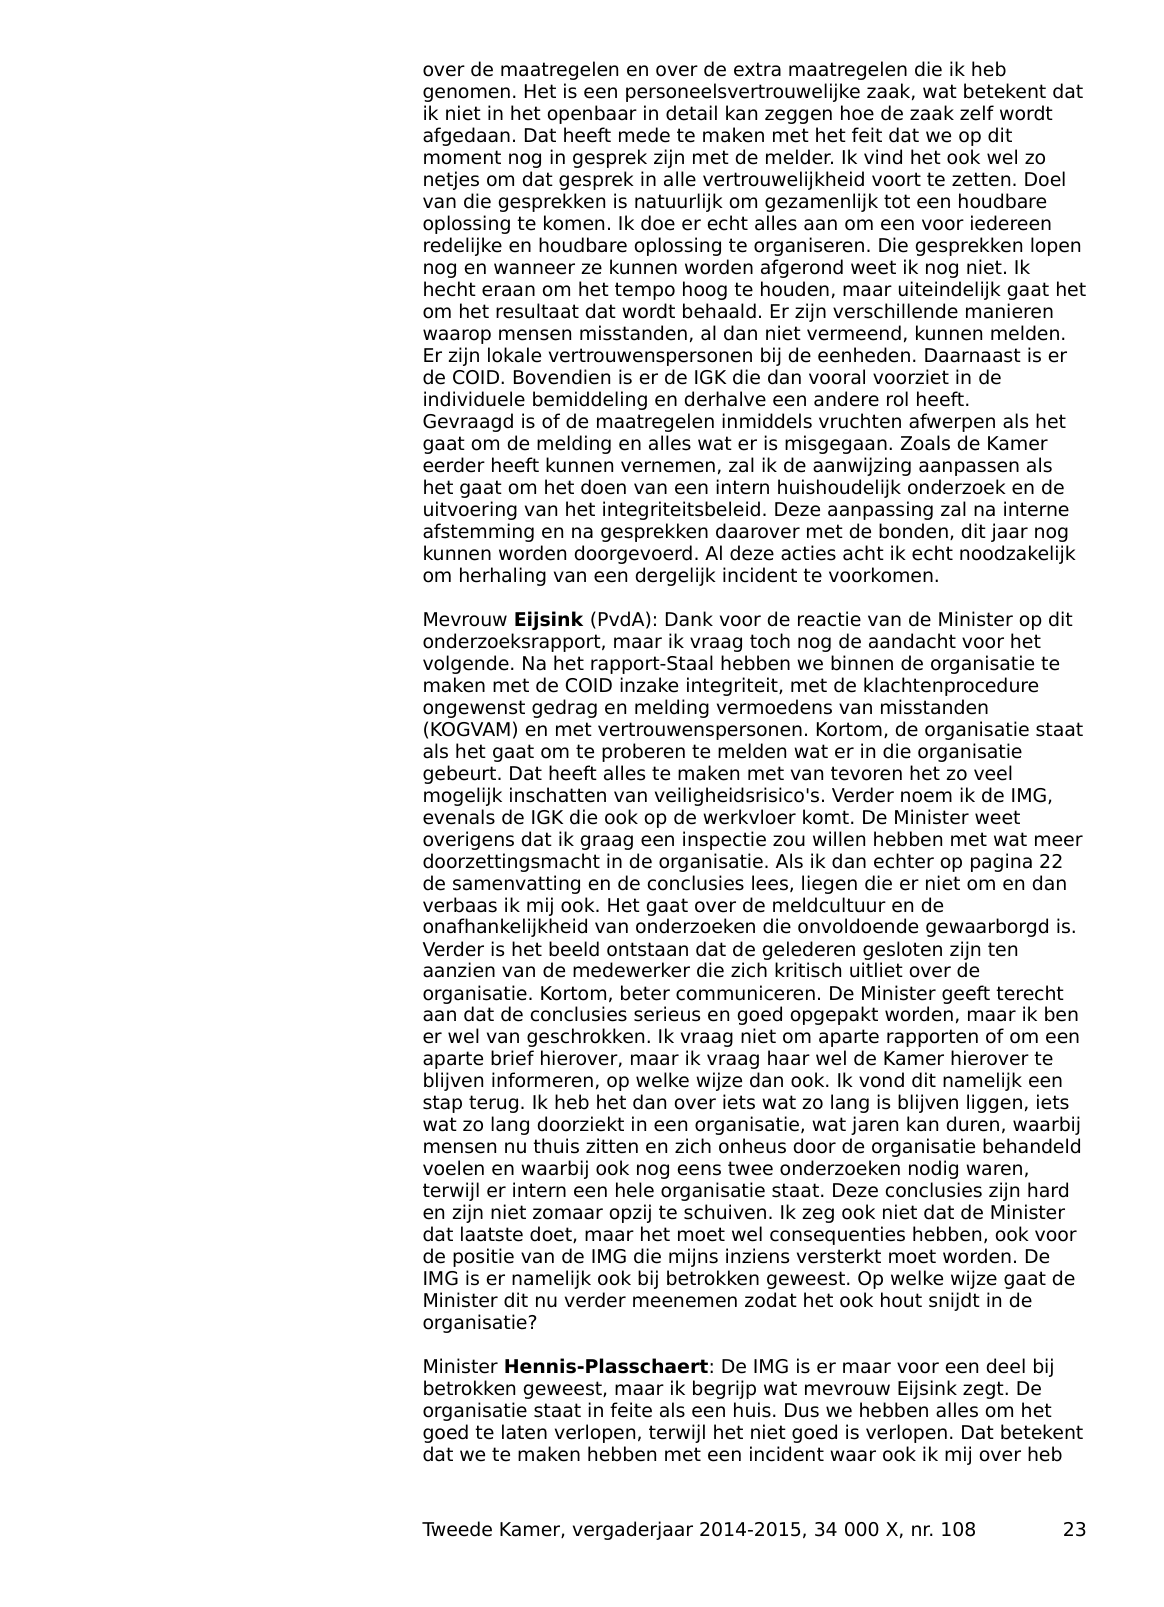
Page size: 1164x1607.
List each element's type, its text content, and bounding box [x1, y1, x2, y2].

text over de maatregelen en over de extra maatregelen die ik heb genomen. Het is een personeelsvertrouwelijke zaak, wat betekent dat ik niet in het openbaar in detail kan zeggen hoe de zaak zelf wordt afgedaan. Dat heeft mede te maken met het feit dat we op dit moment nog in gesprek zijn met de melder. Ik vind het ook wel zo netjes om dat gesprek in alle vertrouwelijkheid voort te zetten. Doel van die gesprekken is natuurlijk om gezamenlijk tot een houdbare oplossing te komen. Ik doe er echt alles aan om een voor iedereen redelijke en houdbare oplossing te organiseren. Die gesprekken lopen nog en wanneer ze kunnen worden afgerond weet ik nog niet. Ik hecht eraan om het tempo hoog te houden, maar uiteindelijk gaat het om het resultaat dat wordt behaald. Er zijn verschillende manieren waarop mensen misstanden, al dan niet vermeend, kunnen melden. Er zijn lokale vertrouwenspersonen bij de eenheden. Daarnaast is er de COID. Bovendien is er de IGK die dan vooral voorziet in de individuele bemiddeling en derhalve een andere rol heeft. [422, 59, 1087, 411]
text Minister Hennis-Plasschaert: De IMG is er maar voor een deel bij betrokken geweest, maar ik begrijp wat mevrouw Eijsink zegt. De organisatie staat in feite als een huis. Dus we hebben alles om het goed te laten verlopen, terwijl het niet goed is verlopen. Dat betekent dat we te maken hebben met een incident waar ook ik mij over heb [422, 1356, 1087, 1466]
text Mevrouw Eijsink (PvdA): Dank voor de reactie van de Minister op dit onderzoeksrapport, maar ik vraag toch nog de aandacht voor het volgende. Na het rapport-Staal hebben we binnen de organisatie te maken met de COID inzake integriteit, met de klachtenprocedure ongewenst gedrag en melding vermoedens van misstanden (KOGVAM) en met vertrouwenspersonen. Kortom, de organisatie staat als het gaat om te proberen te melden wat er in die organisatie gebeurt. Dat heeft alles te maken met van tevoren het zo veel mogelijk inschatten van veiligheidsrisico's. Verder noem ik de IMG, evenals de IGK die ook op de werkvloer komt. De Minister weet overigens dat ik graag een inspectie zou willen hebben met wat meer doorzettingsmacht in de organisatie. Als ik dan echter op pagina 22 de samenvatting en de conclusies lees, liegen die er niet om en dan verbaas ik mij ook. Het gaat over de meldcultuur en de onafhankelijkheid van onderzoeken die onvoldoende gewaarborgd is. Verder is het beeld ontstaan dat de gelederen gesloten zijn ten aanzien van de medewerker die zich kritisch uitliet over de organisatie. Kortom, beter communiceren. De Minister geeft terecht aan dat de conclusies serieus en goed opgepakt worden, maar ik ben er wel van geschrokken. Ik vraag niet om aparte rapporten of om een aparte brief hierover, maar ik vraag haar wel de Kamer hierover te blijven informeren, op welke wijze dan ook. Ik vond dit namelijk een stap terug. Ik heb het dan over iets wat zo lang is blijven liggen, iets wat zo lang doorziekt in een organisatie, wat jaren kan duren, waarbij mensen nu thuis zitten en zich onheus door de organisatie behandeld voelen en waarbij ook nog eens twee onderzoeken nodig waren, terwijl er intern een hele organisatie staat. Deze conclusies zijn hard en zijn niet zomaar opzij te schuiven. Ik zeg ook niet dat de Minister dat laatste doet, maar het moet wel consequenties hebben, ook voor de positie van de IMG die mijns inziens versterkt moet worden. De IMG is er namelijk ook bij betrokken geweest. Op welke wijze gaat de Minister dit nu verder meenemen zodat het ook hout snijdt in de organisatie? [422, 609, 1087, 1334]
text Gevraagd is of de maatregelen inmiddels vruchten afwerpen als het gaat om de melding en alles wat er is misgegaan. Zoals de Kamer eerder heeft kunnen vernemen, zal ik de aanwijzing aanpassen als het gaat om het doen van een intern huishoudelijk onderzoek en de uitvoering van het integriteitsbeleid. Deze aanpassing zal na interne afstemming en na gesprekken daarover met de bonden, dit jaar nog kunnen worden doorgevoerd. Al deze acties acht ik echt noodzakelijk om herhaling van een dergelijk incident te voorkomen. [422, 411, 1087, 587]
